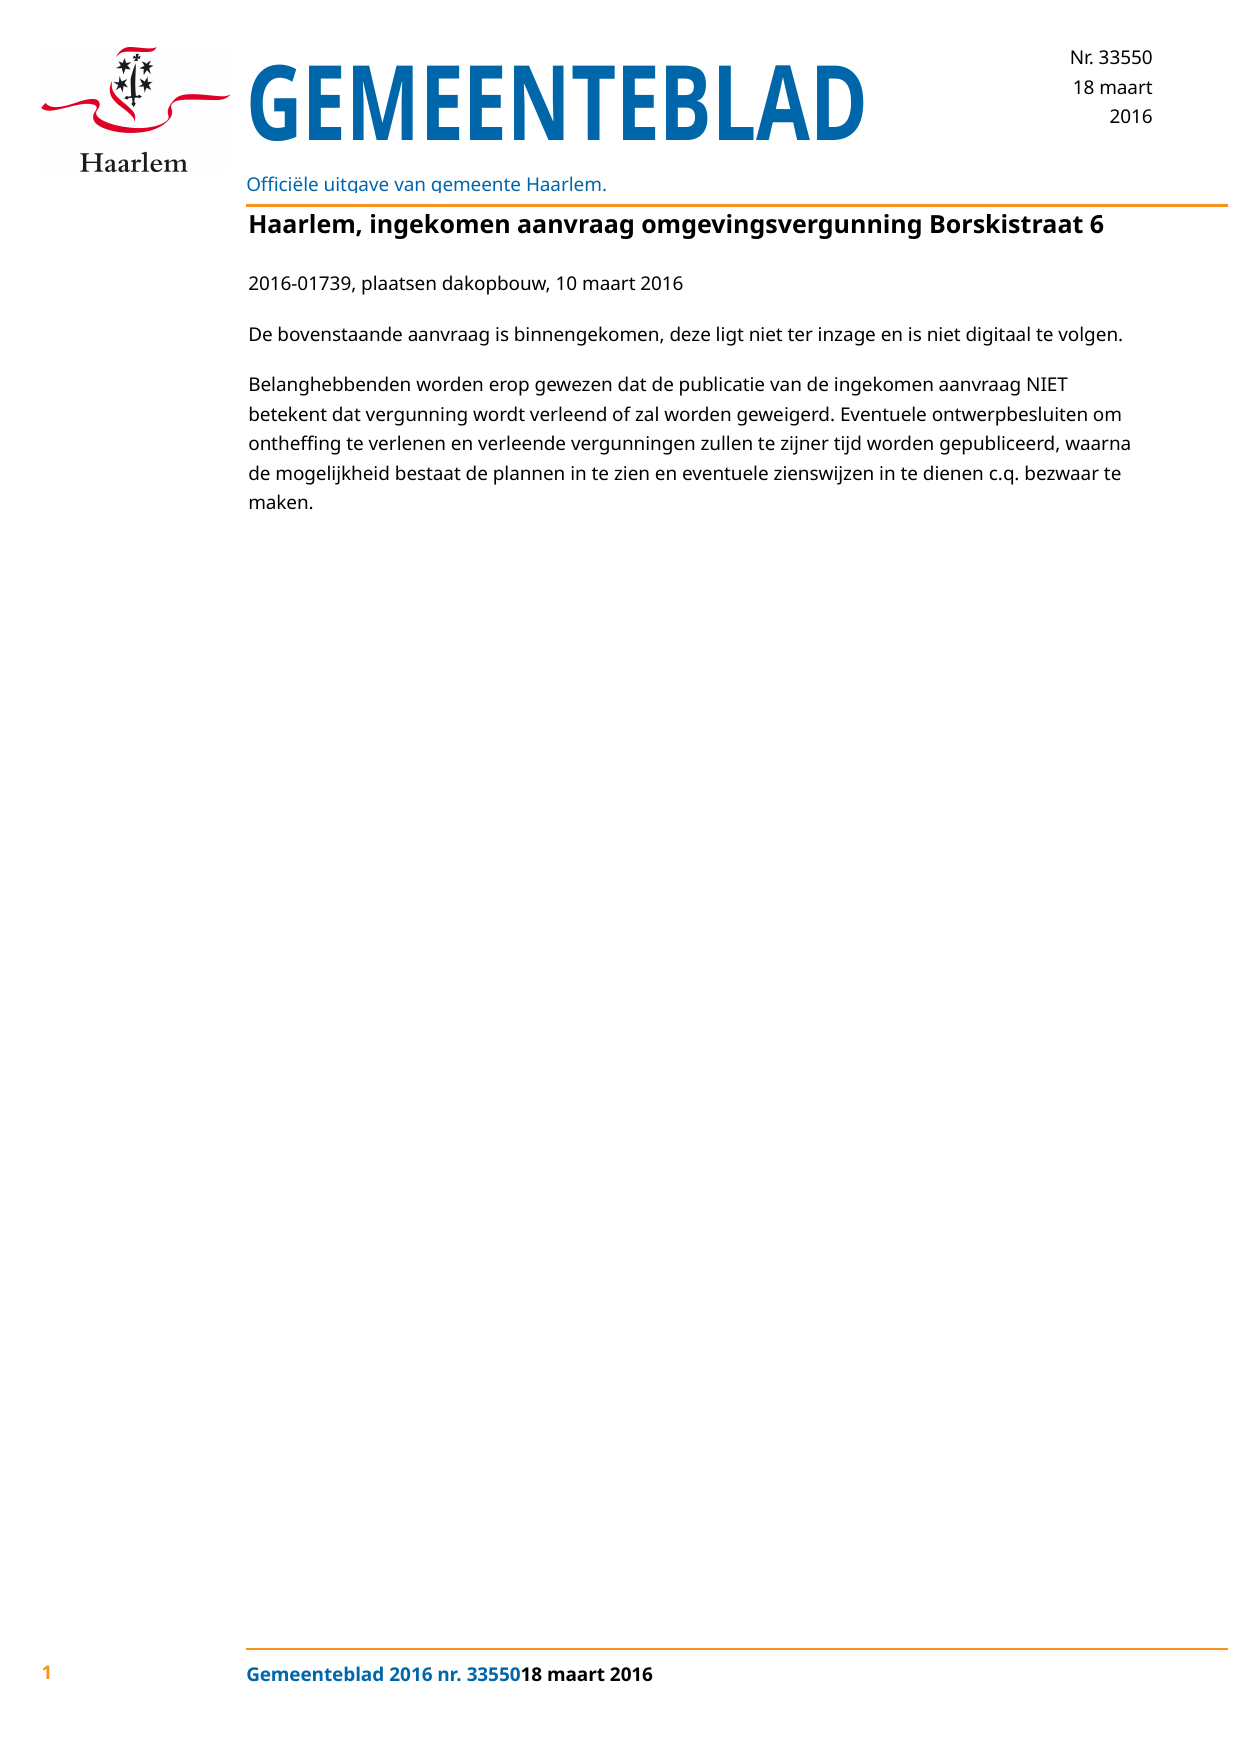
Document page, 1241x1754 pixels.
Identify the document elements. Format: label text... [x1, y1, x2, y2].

text Haarlem, ingekomen aanvraag omgevingsvergunning Borskistraat 6 [248, 207, 1152, 241]
text 2016-01739, plaatsen dakopbouw, 10 maart 2016 [248, 270, 1152, 296]
picture [41, 47, 231, 172]
text Belanghebbenden worden erop gewezen dat de publicatie van de ingekomen aanvraag NIET betekent dat vergunning wordt verleend of zal worden geweigerd. Eventuele ontwerpbesluiten om ontheffing te verlenen en verleende vergunningen zullen te zijner tijd worden gepubliceerd, waarna de mogelijkheid bestaat de plannen in te zien en eventuele zienswijzen in te dienen c.q. bezwaar te maken. [248, 371, 1152, 515]
text De bovenstaande aanvraag is binnengekomen, deze ligt niet ter inzage en is niet digitaal te volgen. [248, 321, 1152, 346]
